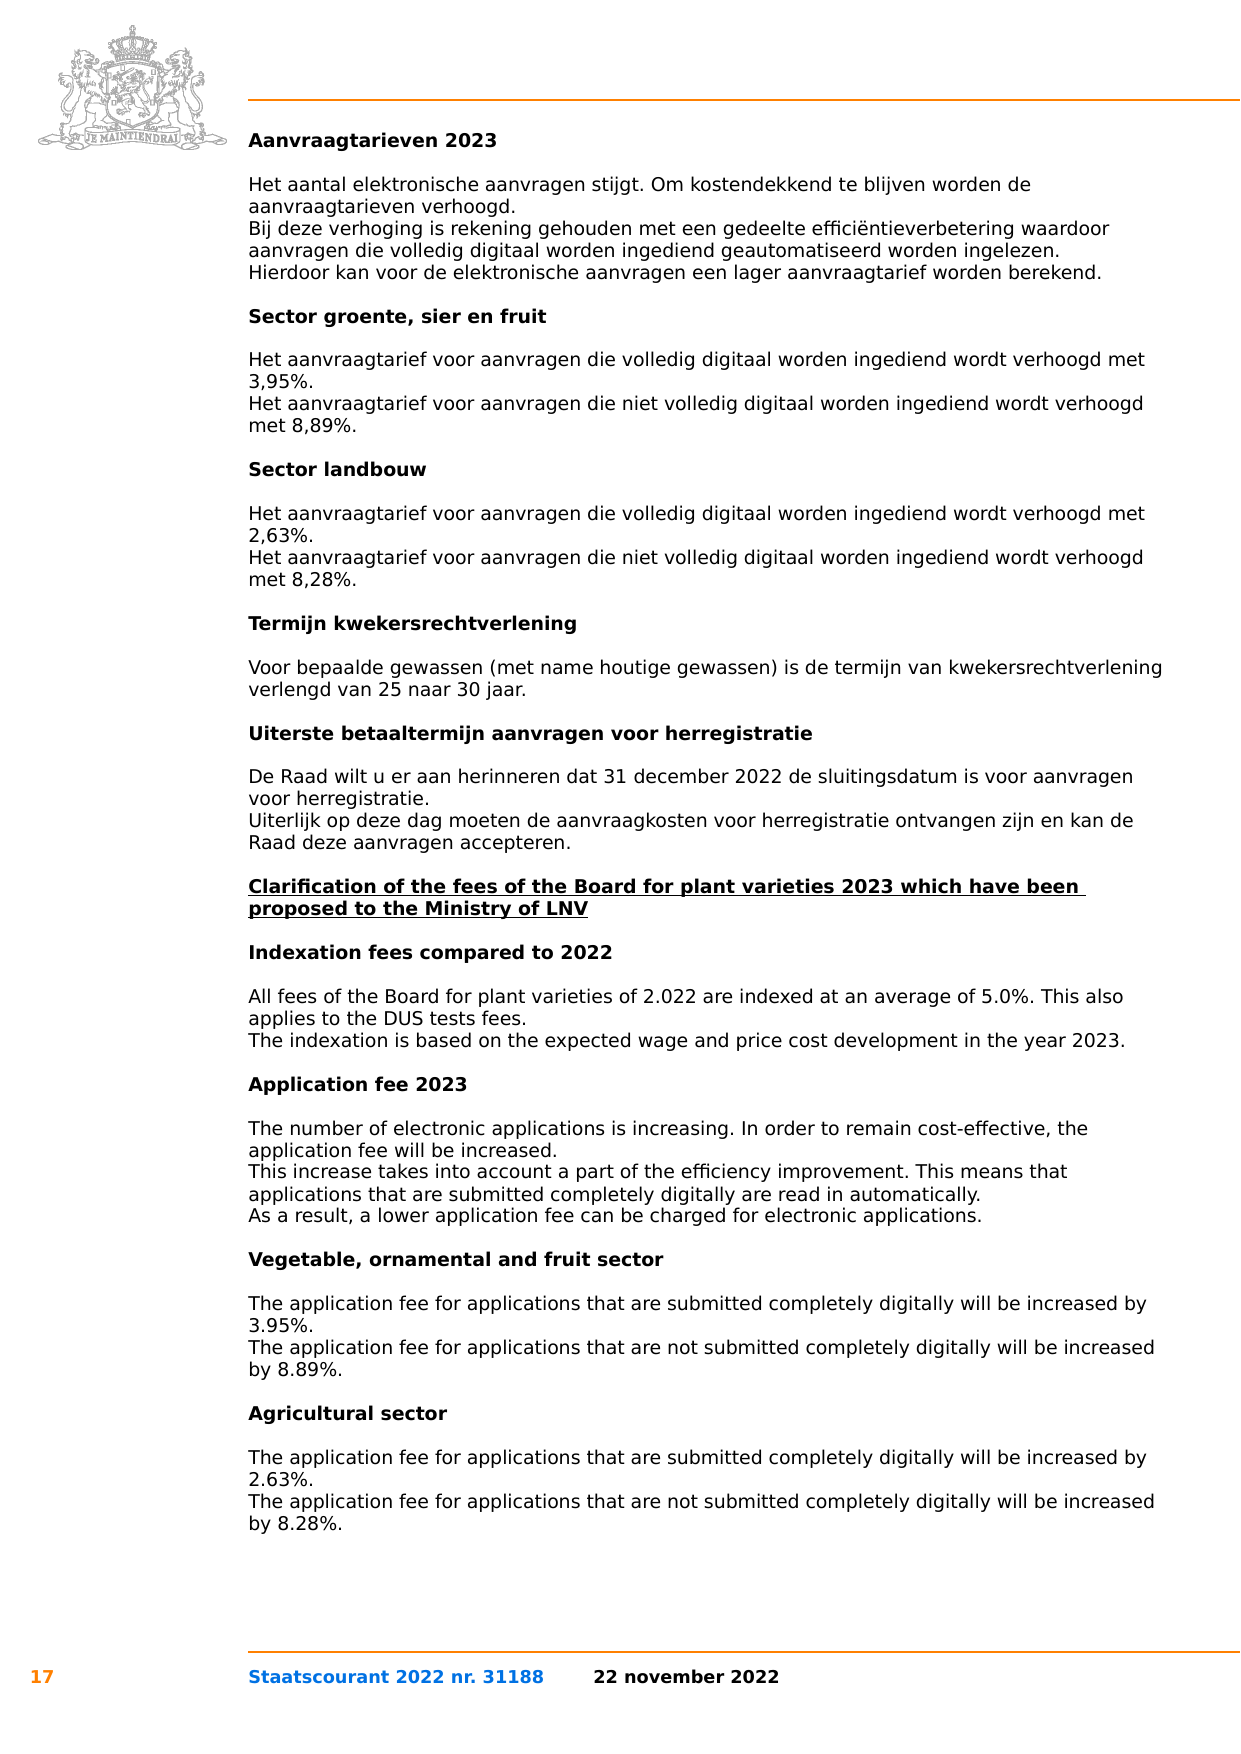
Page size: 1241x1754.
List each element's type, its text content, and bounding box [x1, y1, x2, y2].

subtitle Clarification of the fees of the Board for plant varieties 2023 which have been proposed to the Ministry of LNV [248, 876, 1163, 920]
text De Raad wilt u er aan herinneren dat 31 december 2022 de sluitingsdatum is voor aanvragen voor herregistratie. [248, 766, 1163, 810]
text The application fee for applications that are not submitted completely digitally will be increased by 8.28%. [248, 1491, 1163, 1535]
text Voor bepaalde gewassen (met name houtige gewassen) is de termijn van kwekersrechtverlening verlengd van 25 naar 30 jaar. [248, 657, 1163, 701]
subtitle Sector groente, sier en fruit [248, 306, 1163, 327]
text As a result, a lower application fee can be charged for electronic applications. [248, 1205, 1163, 1227]
subtitle Indexation fees compared to 2022 [248, 942, 1163, 964]
text The indexation is based on the expected wage and price cost development in the year 2023. [248, 1030, 1163, 1052]
subtitle Vegetable, ornamental and fruit sector [248, 1249, 1163, 1271]
text Hierdoor kan voor de elektronische aanvragen een lager aanvraagtarief worden berekend. [248, 262, 1163, 284]
text Het aanvraagtarief voor aanvragen die niet volledig digitaal worden ingediend wordt verhoogd met 8,28%. [248, 547, 1163, 591]
text Bij deze verhoging is rekening gehouden met een gedeelte efficiëntieverbetering waardoor aanvragen die volledig digitaal worden ingediend geautomatiseerd worden ingelezen. [248, 218, 1163, 262]
text Het aantal elektronische aanvragen stijgt. Om kostendekkend te blijven worden de aanvraagtarieven verhoogd. [248, 174, 1163, 218]
text The application fee for applications that are submitted completely digitally will be increased by 2.63%. [248, 1447, 1163, 1491]
subtitle Application fee 2023 [248, 1074, 1163, 1096]
text This increase takes into account a part of the efficiency improvement. This means that applications that are submitted completely digitally are read in automatically. [248, 1161, 1163, 1205]
subtitle Uiterste betaaltermijn aanvragen voor herregistratie [248, 722, 1163, 744]
subtitle Agricultural sector [248, 1403, 1163, 1425]
subtitle Termijn kwekersrechtverlening [248, 613, 1163, 635]
text The number of electronic applications is increasing. In order to remain cost-effective, the application fee will be increased. [248, 1117, 1163, 1161]
picture [38, 25, 227, 150]
subtitle Sector landbouw [248, 459, 1163, 481]
text The application fee for applications that are submitted completely digitally will be increased by 3.95%. [248, 1293, 1163, 1337]
text Het aanvraagtarief voor aanvragen die volledig digitaal worden ingediend wordt verhoogd met 2,63%. [248, 503, 1163, 547]
text All fees of the Board for plant varieties of 2.022 are indexed at an average of 5.0%. This also applies to the DUS tests fees. [248, 986, 1163, 1030]
text Uiterlijk op deze dag moeten de aanvraagkosten voor herregistratie ontvangen zijn en kan de Raad deze aanvragen accepteren. [248, 810, 1163, 854]
text The application fee for applications that are not submitted completely digitally will be increased by 8.89%. [248, 1337, 1163, 1381]
text Het aanvraagtarief voor aanvragen die niet volledig digitaal worden ingediend wordt verhoogd met 8,89%. [248, 393, 1163, 437]
subtitle Aanvraagtarieven 2023 [248, 130, 1163, 152]
text Het aanvraagtarief voor aanvragen die volledig digitaal worden ingediend wordt verhoogd met 3,95%. [248, 349, 1163, 393]
